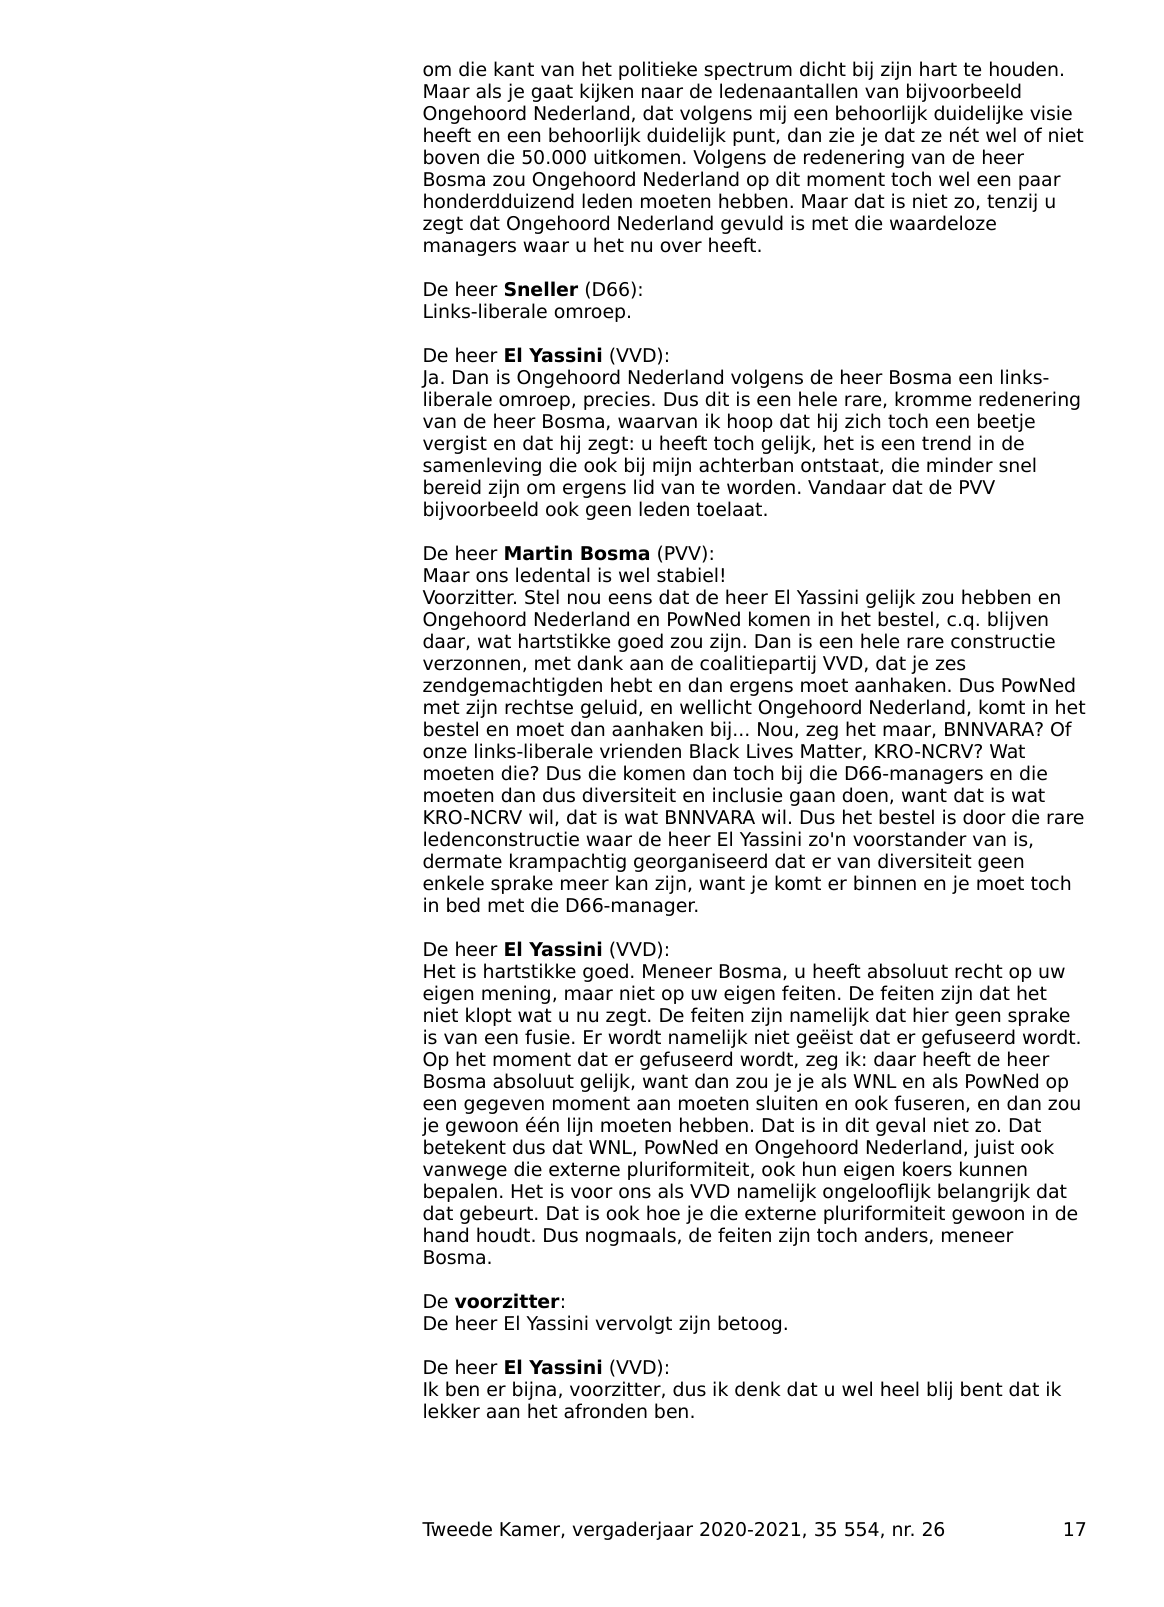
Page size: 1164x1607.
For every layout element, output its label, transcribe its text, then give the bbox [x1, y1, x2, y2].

text De heer Martin Bosma (PVV): [422, 543, 1087, 565]
text Voorzitter. Stel nou eens dat de heer El Yassini gelijk zou hebben en Ongehoord Nederland en PowNed komen in het bestel, c.q. blijven daar, wat hartstikke goed zou zijn. Dan is een hele rare constructie verzonnen, met dank aan de coalitiepartij VVD, dat je zes zendgemachtigden hebt en dan ergens moet aanhaken. Dus PowNed met zijn rechtse geluid, en wellicht Ongehoord Nederland, komt in het bestel en moet dan aanhaken bij... Nou, zeg het maar, BNNVARA? Of onze links-liberale vrienden Black Lives Matter, KRO-NCRV? Wat moeten die? Dus die komen dan toch bij die D66-managers en die moeten dan dus diversiteit en inclusie gaan doen, want dat is wat KRO-NCRV wil, dat is wat BNNVARA wil. Dus het bestel is door die rare ledenconstructie waar de heer El Yassini zo'n voorstander van is, dermate krampachtig georganiseerd dat er van diversiteit geen enkele sprake meer kan zijn, want je komt er binnen en je moet toch in bed met die D66-manager. [422, 587, 1087, 917]
text De heer El Yassini (VVD): [422, 345, 1087, 367]
text De heer El Yassini (VVD): [422, 939, 1087, 961]
text Maar ons ledental is wel stabiel! [422, 565, 1087, 587]
text De heer Sneller (D66): [422, 279, 1087, 301]
text Ja. Dan is Ongehoord Nederland volgens de heer Bosma een links-liberale omroep, precies. Dus dit is een hele rare, kromme redenering van de heer Bosma, waarvan ik hoop dat hij zich toch een beetje vergist en dat hij zegt: u heeft toch gelijk, het is een trend in de samenleving die ook bij mijn achterban ontstaat, die minder snel bereid zijn om ergens lid van te worden. Vandaar dat de PVV bijvoorbeeld ook geen leden toelaat. [422, 367, 1087, 521]
text Het is hartstikke goed. Meneer Bosma, u heeft absoluut recht op uw eigen mening, maar niet op uw eigen feiten. De feiten zijn dat het niet klopt wat u nu zegt. De feiten zijn namelijk dat hier geen sprake is van een fusie. Er wordt namelijk niet geëist dat er gefuseerd wordt. Op het moment dat er gefuseerd wordt, zeg ik: daar heeft de heer Bosma absoluut gelijk, want dan zou je je als WNL en als PowNed op een gegeven moment aan moeten sluiten en ook fuseren, en dan zou je gewoon één lijn moeten hebben. Dat is in dit geval niet zo. Dat betekent dus dat WNL, PowNed en Ongehoord Nederland, juist ook vanwege die externe pluriformiteit, ook hun eigen koers kunnen bepalen. Het is voor ons als VVD namelijk ongelooflijk belangrijk dat dat gebeurt. Dat is ook hoe je die externe pluriformiteit gewoon in de hand houdt. Dus nogmaals, de feiten zijn toch anders, meneer Bosma. [422, 961, 1087, 1269]
text Links-liberale omroep. [422, 301, 1087, 323]
text De heer El Yassini vervolgt zijn betoog. [422, 1313, 1087, 1335]
text om die kant van het politieke spectrum dicht bij zijn hart te houden. Maar als je gaat kijken naar de ledenaantallen van bijvoorbeeld Ongehoord Nederland, dat volgens mij een behoorlijk duidelijke visie heeft en een behoorlijk duidelijk punt, dan zie je dat ze nét wel of niet boven die 50.000 uitkomen. Volgens de redenering van de heer Bosma zou Ongehoord Nederland op dit moment toch wel een paar honderdduizend leden moeten hebben. Maar dat is niet zo, tenzij u zegt dat Ongehoord Nederland gevuld is met die waardeloze managers waar u het nu over heeft. [422, 59, 1087, 257]
text Ik ben er bijna, voorzitter, dus ik denk dat u wel heel blij bent dat ik lekker aan het afronden ben. [422, 1379, 1087, 1423]
text De voorzitter: [422, 1291, 1087, 1313]
text De heer El Yassini (VVD): [422, 1357, 1087, 1379]
